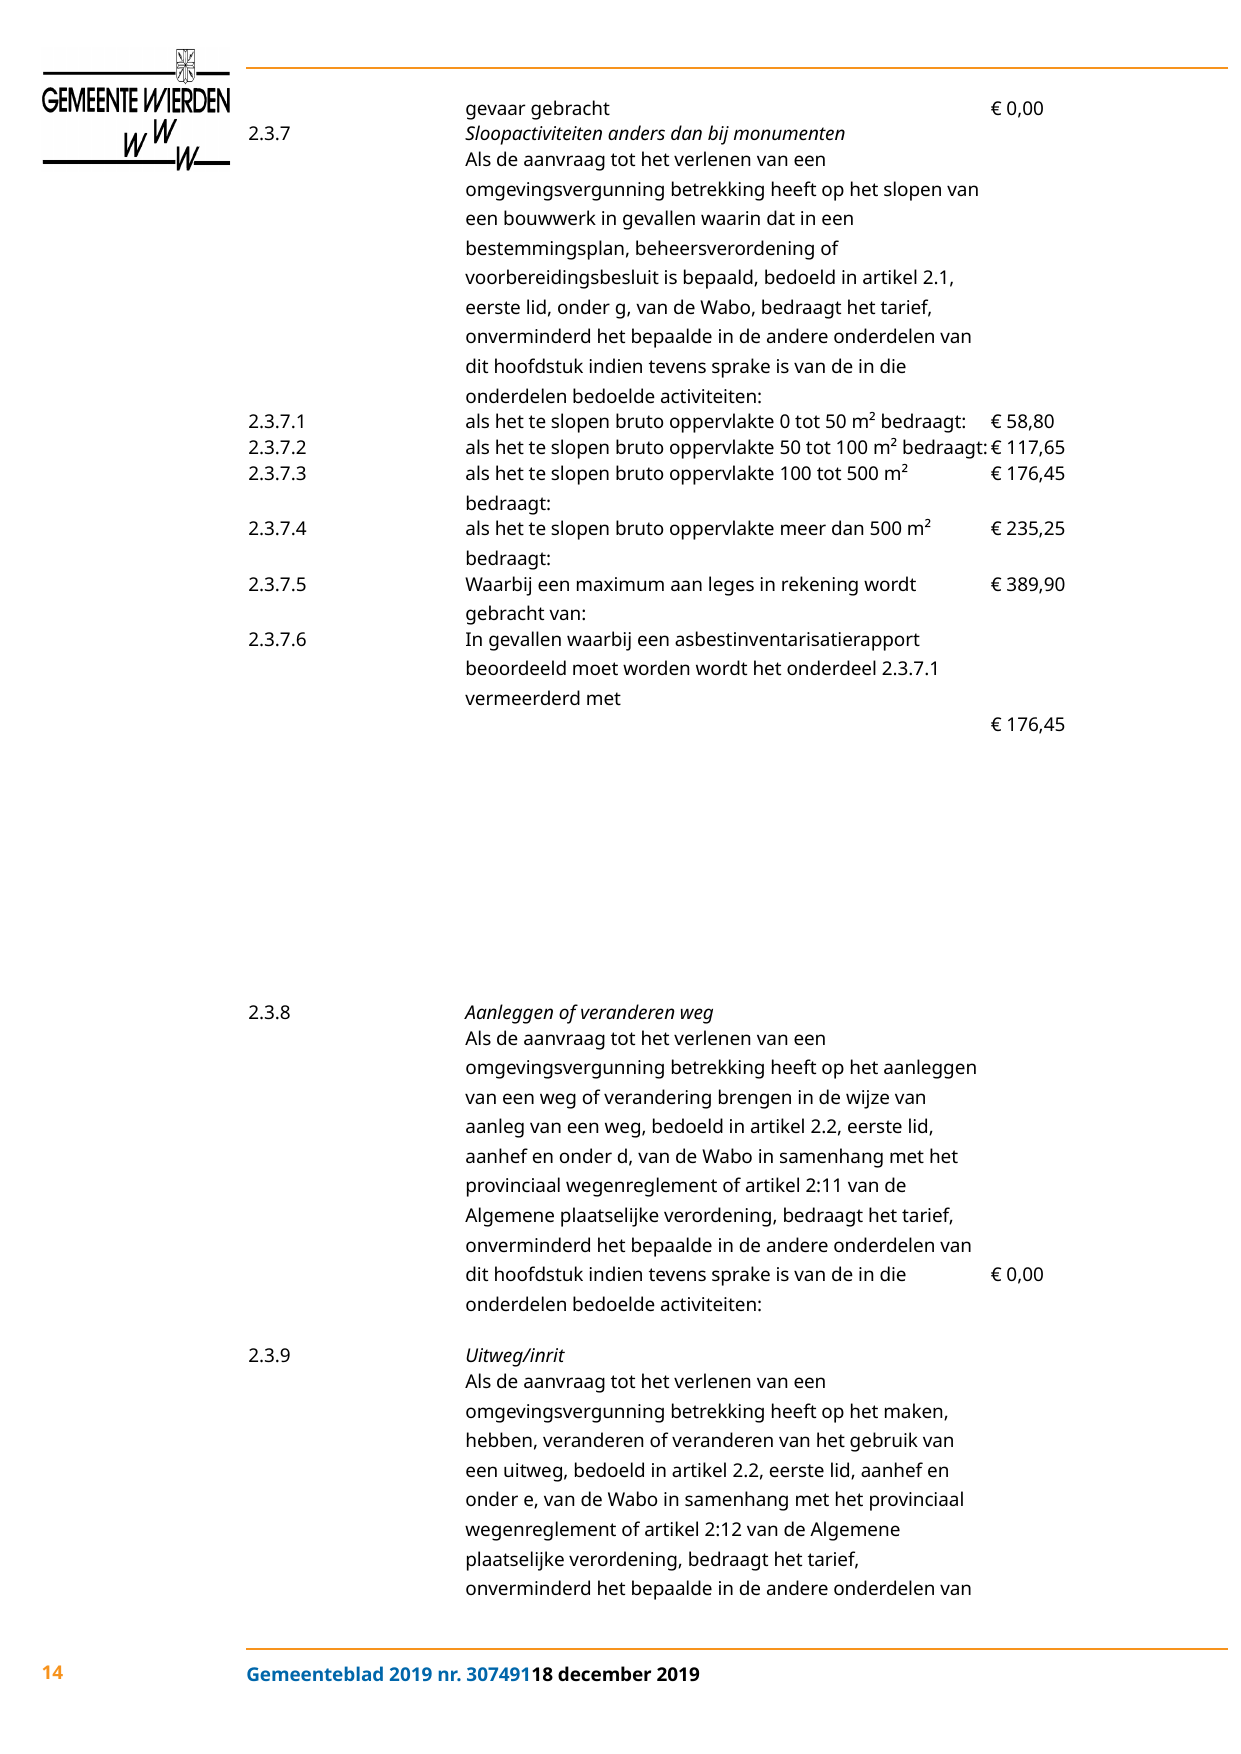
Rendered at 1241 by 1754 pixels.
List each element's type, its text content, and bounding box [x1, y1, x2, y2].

table_cell [465, 1317, 991, 1342]
table_cell € 176,45 [991, 711, 1152, 737]
table_cell € 389,90 [991, 571, 1152, 626]
table_cell 2.3.7.4 [248, 515, 465, 571]
table_cell € 235,25 [991, 515, 1152, 571]
table_cell 2.3.7.5 [248, 571, 465, 626]
table_cell als het te slopen bruto oppervlakte meer dan 500 m² bedraagt: [465, 515, 991, 571]
table_cell [465, 711, 991, 737]
table_cell 2.3.7 [248, 121, 465, 146]
table_cell [248, 1368, 465, 1601]
table_cell 2.3.9 [248, 1343, 465, 1368]
table_cell 2.3.7.6 [248, 626, 465, 711]
table_cell 2.3.8 [248, 763, 465, 1025]
table_cell als het te slopen bruto oppervlakte 100 tot 500 m² bedraagt: [465, 460, 991, 515]
table_cell € 0,00 [991, 95, 1152, 121]
table_cell 2.3.7.3 [248, 460, 465, 515]
table_cell Als de aanvraag tot het verlenen van een omgevingsvergunning betrekking heeft op het aanleggen van een weg of verandering brengen in de wijze van aanleg van een weg, bedoeld in artikel 2.2, eerste lid, aanhef en onder d, van de Wabo in samenhang met het provinciaal wegenreglement of artikel 2:11 van de Algemene plaatselijke verordening, bedraagt het tarief, onverminderd het bepaalde in de andere onderdelen van dit hoofdstuk indien tevens sprake is van de in die onderdelen bedoelde activiteiten: [465, 1025, 991, 1317]
table_cell [248, 737, 465, 762]
table_cell als het te slopen bruto oppervlakte 0 tot 50 m² bedraagt: [465, 409, 991, 434]
table_cell Waarbij een maximum aan leges in rekening wordt gebracht van: [465, 571, 991, 626]
table_cell als het te slopen bruto oppervlakte 50 tot 100 m² bedraagt: [465, 434, 991, 460]
table_cell € 0,00 [991, 1025, 1152, 1317]
table_cell [991, 626, 1152, 711]
table_cell [248, 1317, 465, 1342]
table_cell [991, 146, 1152, 409]
table_cell [991, 763, 1152, 1025]
table_cell € 117,65 [991, 434, 1152, 460]
table_cell Aanleggen of veranderen weg [465, 763, 991, 1025]
table_cell € 176,45 [991, 460, 1152, 515]
table_cell [991, 1317, 1152, 1342]
table_cell gevaar gebracht [465, 95, 991, 121]
table_cell [248, 146, 465, 409]
picture [41, 47, 231, 172]
table_cell [991, 1368, 1152, 1601]
table_cell [248, 95, 465, 121]
table_cell Als de aanvraag tot het verlenen van een omgevingsvergunning betrekking heeft op het slopen van een bouwwerk in gevallen waarin dat in een bestemmingsplan, beheersverordening of voorbereidingsbesluit is bepaald, bedoeld in artikel 2.1, eerste lid, onder g, van de Wabo, bedraagt het tarief, onverminderd het bepaalde in de andere onderdelen van dit hoofdstuk indien tevens sprake is van de in die onderdelen bedoelde activiteiten: [465, 146, 991, 409]
table_cell € 58,80 [991, 409, 1152, 434]
table_cell Als de aanvraag tot het verlenen van een omgevingsvergunning betrekking heeft op het maken, hebben, veranderen of veranderen van het gebruik van een uitweg, bedoeld in artikel 2.2, eerste lid, aanhef en onder e, van de Wabo in samenhang met het provinciaal wegenreglement of artikel 2:12 van de Algemene plaatselijke verordening, bedraagt het tarief, onverminderd het bepaalde in de andere onderdelen van [465, 1368, 991, 1601]
table_cell [465, 737, 991, 762]
table_cell [248, 1025, 465, 1317]
table_cell [248, 711, 465, 737]
table_cell 2.3.7.2 [248, 434, 465, 460]
table_cell [991, 121, 1152, 146]
table_cell Uitweg/inrit [465, 1343, 991, 1368]
table_cell In gevallen waarbij een asbestinventarisatierapport beoordeeld moet worden wordt het onderdeel 2.3.7.1 vermeerderd met [465, 626, 991, 711]
table_cell [991, 1343, 1152, 1368]
table_cell [991, 737, 1152, 762]
table_cell 2.3.7.1 [248, 409, 465, 434]
table_cell Sloopactiviteiten anders dan bij monumenten [465, 121, 991, 146]
